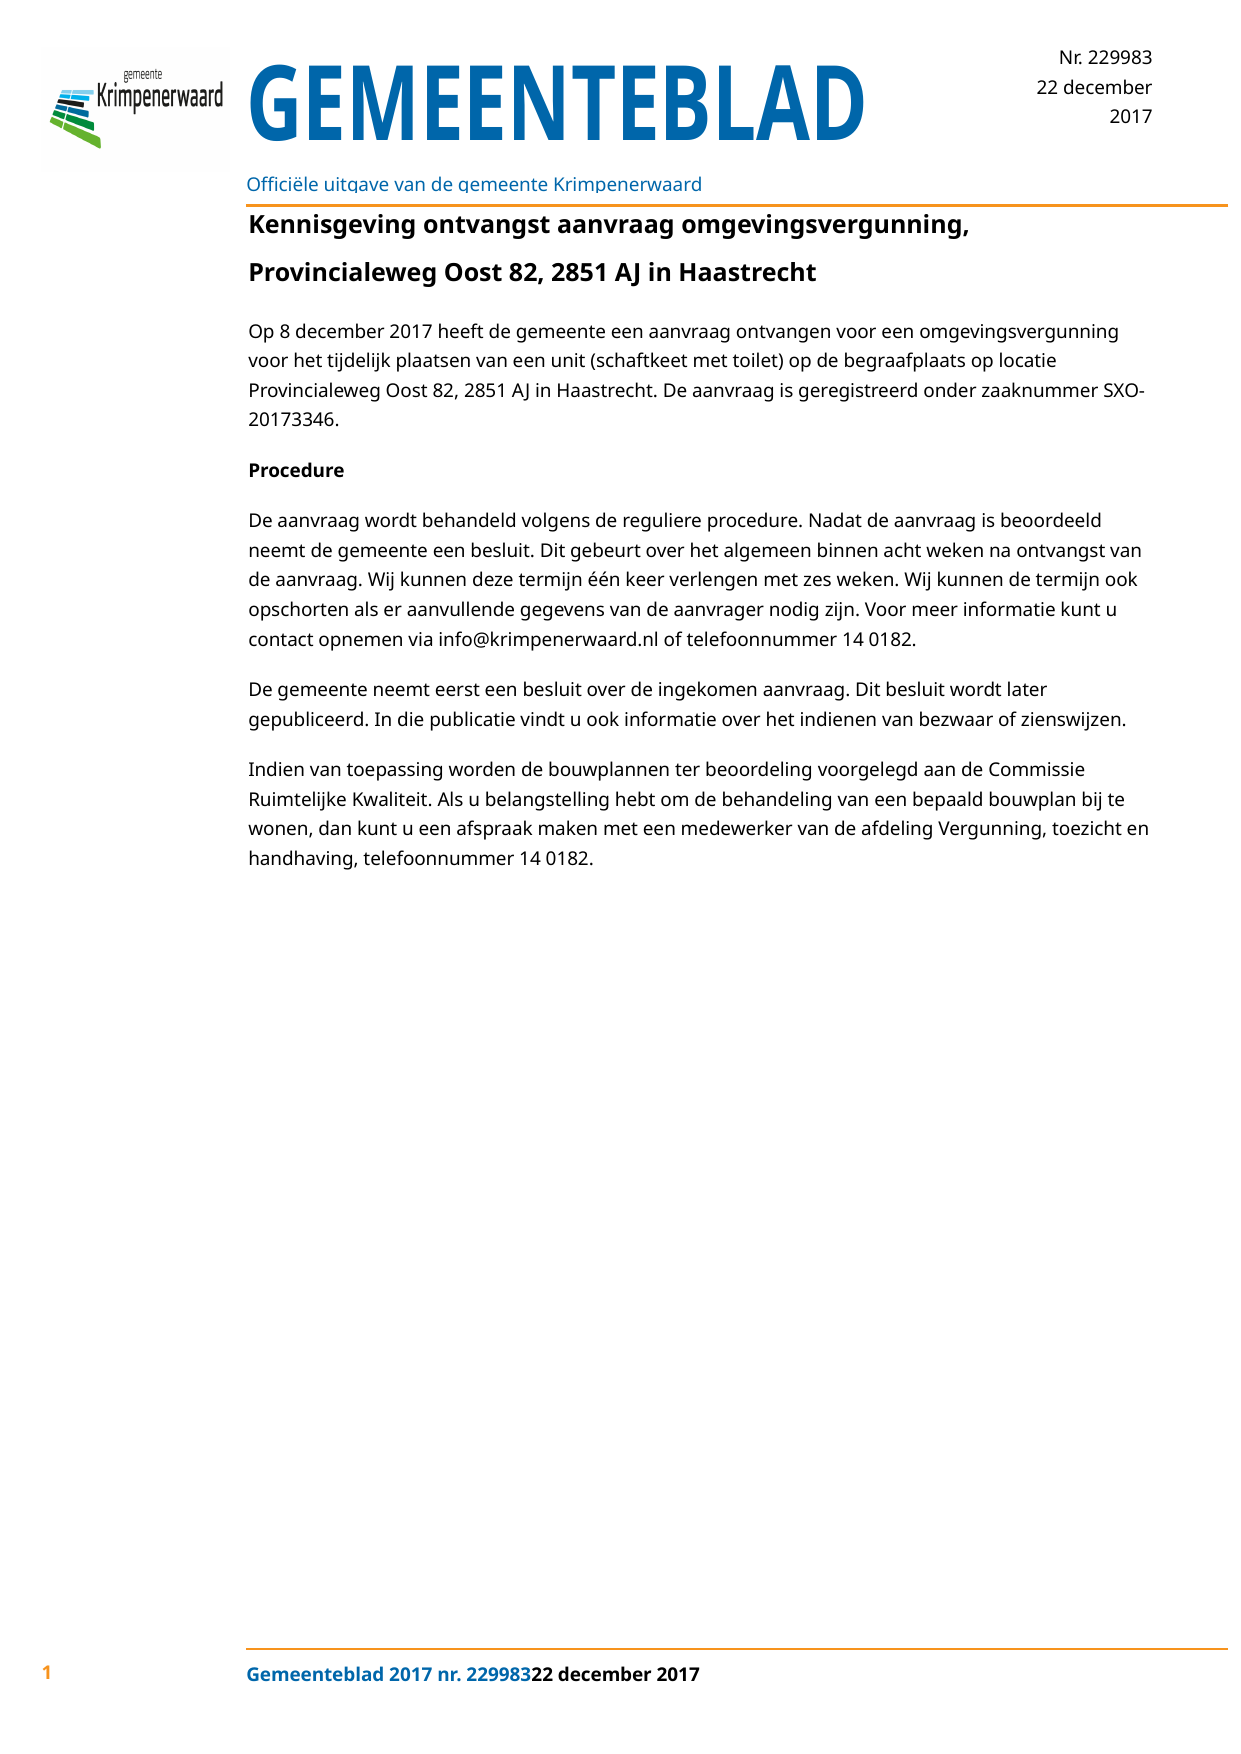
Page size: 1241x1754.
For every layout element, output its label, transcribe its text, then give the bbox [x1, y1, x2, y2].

text Procedure [248, 457, 1152, 483]
text De gemeente neemt eerst een besluit over de ingekomen aanvraag. Dit besluit wordt later gepubliceerd. In die publicatie vindt u ook informatie over het indienen van bezwaar of zienswijzen. [248, 676, 1152, 732]
text Op 8 december 2017 heeft de gemeente een aanvraag ontvangen voor een omgevingsvergunning voor het tijdelijk plaatsen van een unit (schaftkeet met toilet) op de begraafplaats op locatie Provincialeweg Oost 82, 2851 AJ in Haastrecht. De aanvraag is geregistreerd onder zaaknummer SXO-20173346. [248, 318, 1152, 432]
text Kennisgeving ontvangst aanvraag omgevingsvergunning, Provincialeweg Oost 82, 2851 AJ in Haastrecht [248, 207, 1152, 288]
text Indien van toepassing worden de bouwplannen ter beoordeling voorgelegd aan de Commissie Ruimtelijke Kwaliteit. Als u belangstelling hebt om de behandeling van een bepaald bouwplan bij te wonen, dan kunt u een afspraak maken met een medewerker van de afdeling Vergunning, toezicht en handhaving, telefoonnummer 14 0182. [248, 756, 1152, 871]
picture [41, 47, 231, 172]
text De aanvraag wordt behandeld volgens de reguliere procedure. Nadat de aanvraag is beoordeeld neemt de gemeente een besluit. Dit gebeurt over het algemeen binnen acht weken na ontvangst van de aanvraag. Wij kunnen deze termijn één keer verlengen met zes weken. Wij kunnen de termijn ook opschorten als er aanvullende gegevens van de aanvrager nodig zijn. Voor meer informatie kunt u contact opnemen via info@krimpenerwaard.nl of telefoonnummer 14 0182. [248, 507, 1152, 652]
